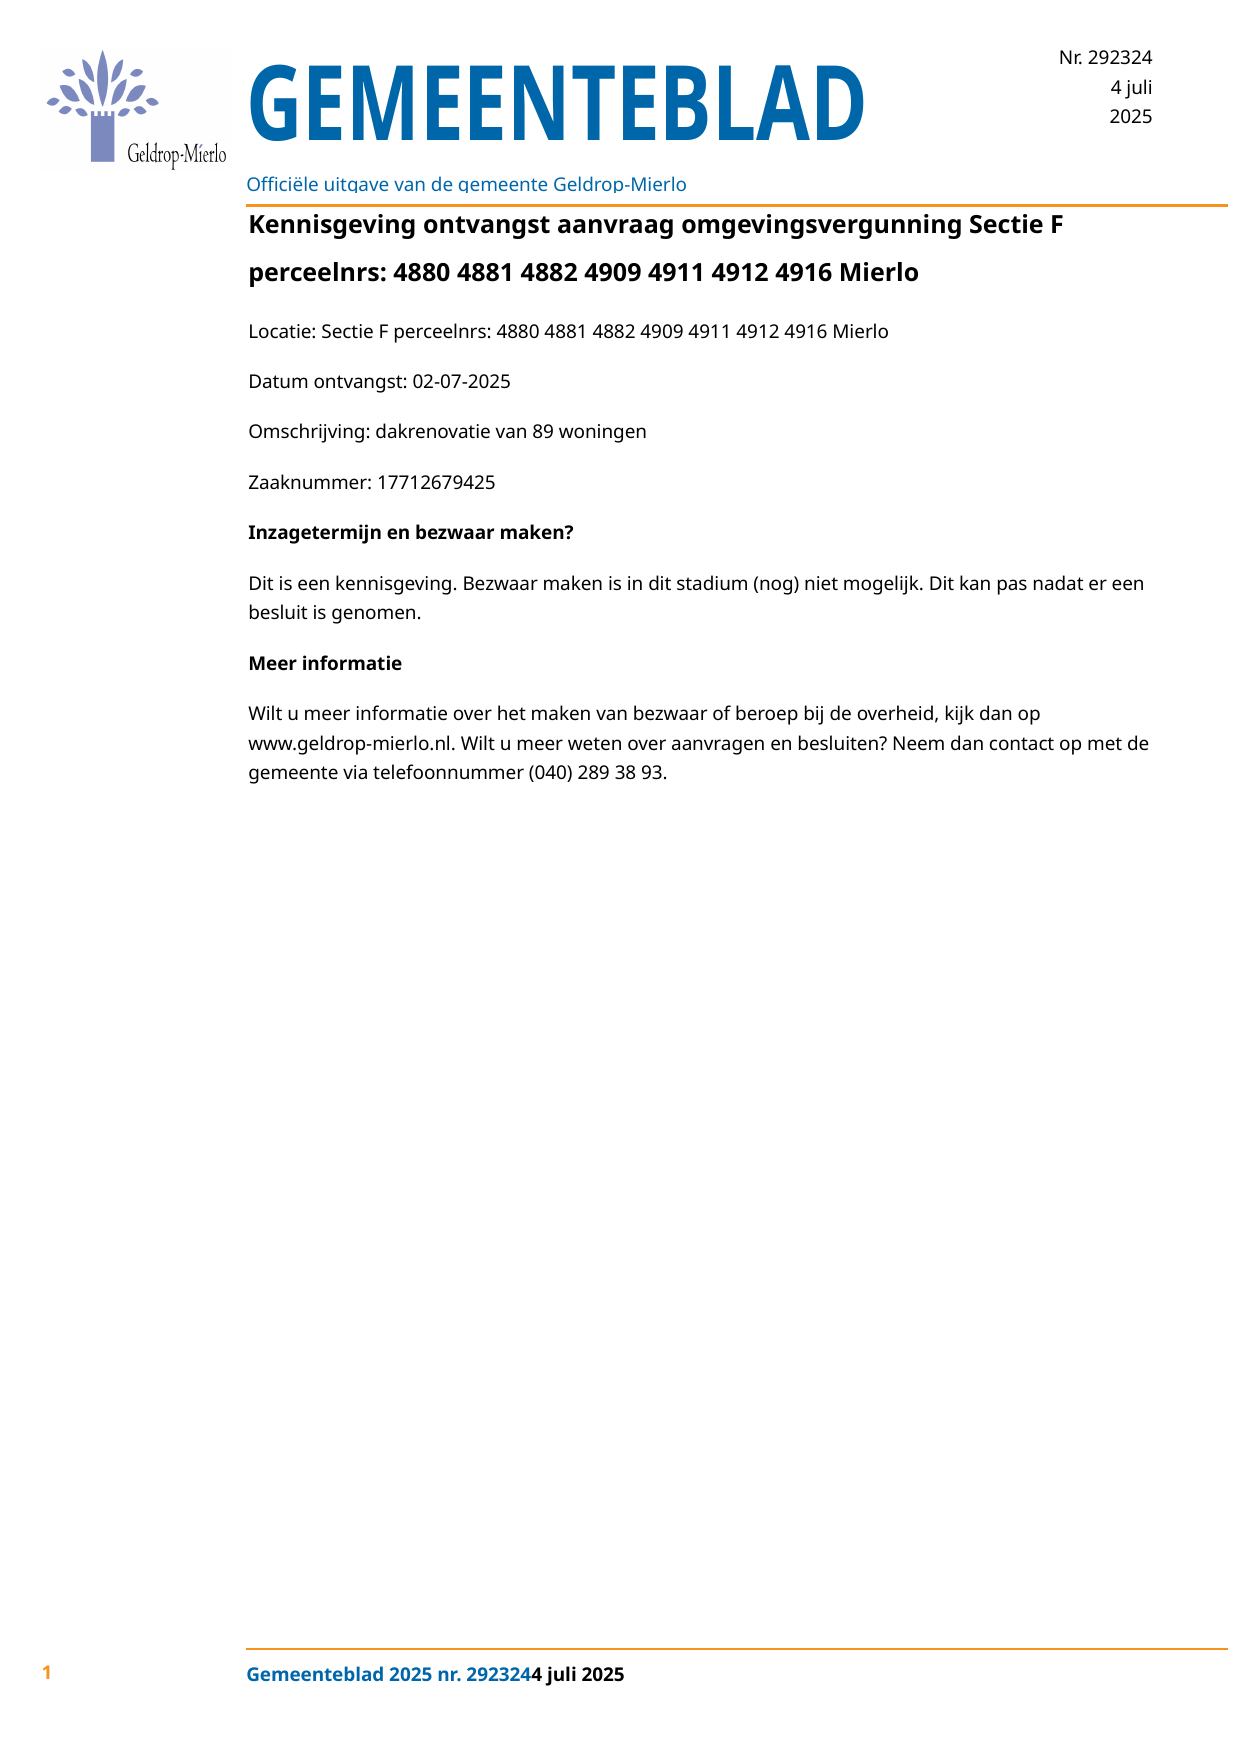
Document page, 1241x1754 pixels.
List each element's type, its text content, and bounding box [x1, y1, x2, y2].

text Inzagetermijn en bezwaar maken? [248, 519, 1152, 545]
text Omschrijving: dakrenovatie van 89 woningen [248, 419, 1152, 444]
text Locatie: Sectie F perceelnrs: 4880 4881 4882 4909 4911 4912 4916 Mierlo [248, 318, 1152, 344]
text Meer informatie [248, 650, 1152, 676]
text Dit is een kennisgeving. Bezwaar maken is in dit stadium (nog) niet mogelijk. Dit kan pas nadat er een besluit is genomen. [248, 570, 1152, 625]
text Wilt u meer informatie over het maken van bezwaar of beroep bij de overheid, kijk dan op www.geldrop-mierlo.nl. Wilt u meer weten over aanvragen en besluiten? Neem dan contact op met de gemeente via telefoonnummer (040) 289 38 93. [248, 700, 1152, 785]
picture [41, 47, 231, 172]
text Zaaknummer: 17712679425 [248, 469, 1152, 495]
text Kennisgeving ontvangst aanvraag omgevingsvergunning Sectie F perceelnrs: 4880 4881 4882 4909 4911 4912 4916 Mierlo [248, 207, 1152, 288]
text Datum ontvangst: 02-07-2025 [248, 368, 1152, 394]
